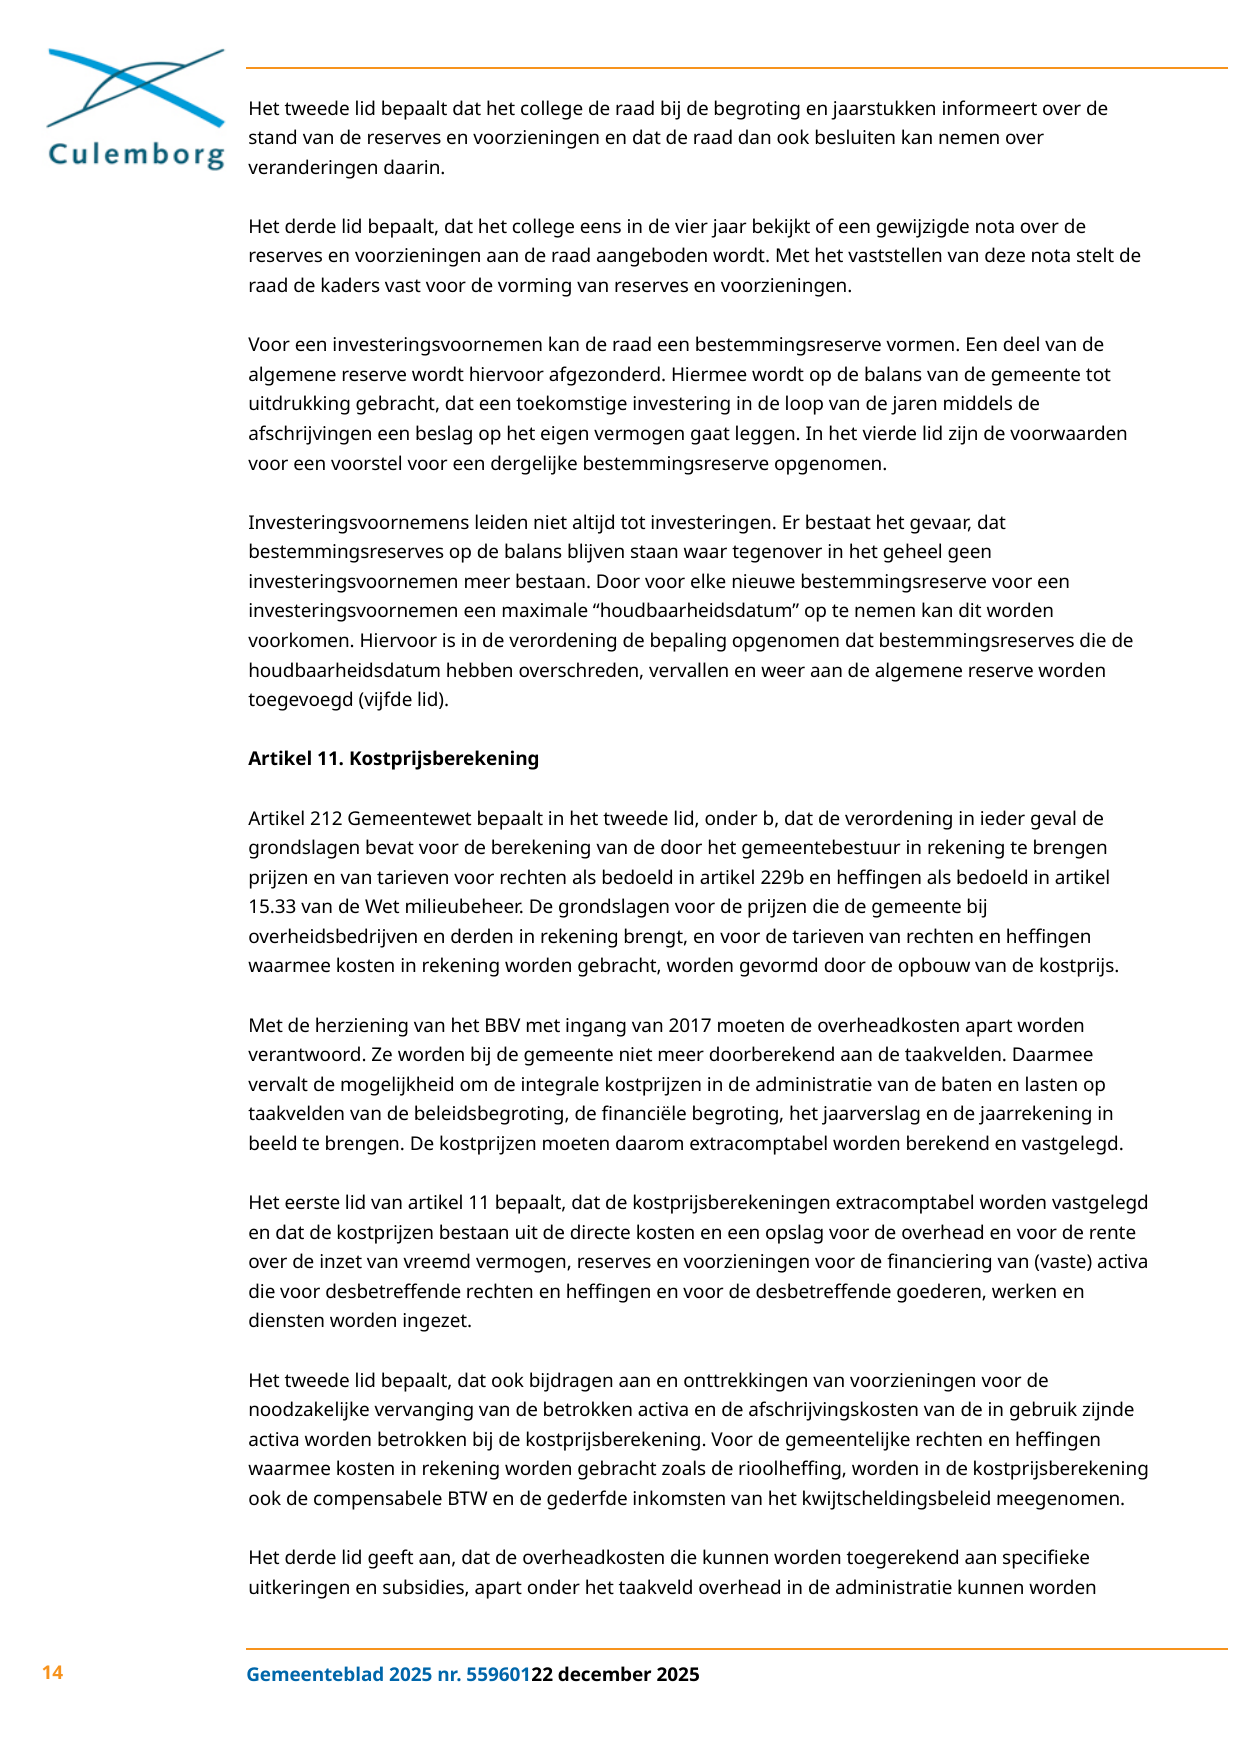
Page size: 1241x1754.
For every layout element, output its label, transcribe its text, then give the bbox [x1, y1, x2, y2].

picture [41, 47, 231, 172]
text Artikel 11. Kostprijsberekening [248, 746, 1152, 771]
text Het tweede lid bepaalt dat het college de raad bij de begroting en jaarstukken informeert over de stand van de reserves en voorzieningen en dat de raad dan ook besluiten kan nemen over veranderingen daarin. [248, 95, 1152, 180]
text Het derde lid bepaalt, dat het college eens in de vier jaar bekijkt of een gewijzigde nota over de reserves en voorzieningen aan de raad aangeboden wordt. Met het vaststellen van deze nota stelt de raad de kaders vast voor de vorming van reserves en voorzieningen. [248, 213, 1152, 298]
text Artikel 212 Gemeentewet bepaalt in het tweede lid, onder b, dat de verordening in ieder geval de grondslagen bevat voor de berekening van de door het gemeentebestuur in rekening te brengen prijzen en van tarieven voor rechten als bedoeld in artikel 229b en heffingen als bedoeld in artikel 15.33 van de Wet milieubeheer. De grondslagen voor de prijzen die de gemeente bij overheidsbedrijven en derden in rekening brengt, en voor de tarieven van rechten en heffingen waarmee kosten in rekening worden gebracht, worden gevormd door de opbouw van de kostprijs. [248, 805, 1152, 978]
text Investeringsvoornemens leiden niet altijd tot investeringen. Er bestaat het gevaar, dat bestemmingsreserves op de balans blijven staan waar tegenover in het geheel geen investeringsvoornemen meer bestaan. Door voor elke nieuwe bestemmingsreserve voor een investeringsvoornemen een maximale “houdbaarheidsdatum” op te nemen kan dit worden voorkomen. Hiervoor is in de verordening de bepaling opgenomen dat bestemmingsreserves die de houdbaarheidsdatum hebben overschreden, vervallen en weer aan de algemene reserve worden toegevoegd (vijfde lid). [248, 509, 1152, 712]
text Het eerste lid van artikel 11 bepaalt, dat de kostprijsberekeningen extracomptabel worden vastgelegd en dat de kostprijzen bestaan uit de directe kosten en een opslag voor de overhead en voor de rente over de inzet van vreemd vermogen, reserves en voorzieningen voor de financiering van (vaste) activa die voor desbetreffende rechten en heffingen en voor de desbetreffende goederen, werken en diensten worden ingezet. [248, 1189, 1152, 1333]
text Het tweede lid bepaalt, dat ook bijdragen aan en onttrekkingen van voorzieningen voor de noodzakelijke vervanging van de betrokken activa en de afschrijvingskosten van de in gebruik zijnde activa worden betrokken bij de kostprijsberekening. Voor de gemeentelijke rechten en heffingen waarmee kosten in rekening worden gebracht zoals de rioolheffing, worden in de kostprijsberekening ook de compensabele BTW en de gederfde inkomsten van het kwijtscheldingsbeleid meegenomen. [248, 1367, 1152, 1511]
text Het derde lid geeft aan, dat de overheadkosten die kunnen worden toegerekend aan specifieke uitkeringen en subsidies, apart onder het taakveld overhead in de administratie kunnen worden [248, 1544, 1152, 1600]
text Met de herziening van het BBV met ingang van 2017 moeten de overheadkosten apart worden verantwoord. Ze worden bij de gemeente niet meer doorberekend aan de taakvelden. Daarmee vervalt de mogelijkheid om de integrale kostprijzen in de administratie van de baten en lasten op taakvelden van de beleidsbegroting, de financiële begroting, het jaarverslag en de jaarrekening in beeld te brengen. De kostprijzen moeten daarom extracomptabel worden berekend en vastgelegd. [248, 1012, 1152, 1156]
text Voor een investeringsvoornemen kan de raad een bestemmingsreserve vormen. Een deel van de algemene reserve wordt hiervoor afgezonderd. Hiermee wordt op de balans van de gemeente tot uitdrukking gebracht, dat een toekomstige investering in de loop van de jaren middels de afschrijvingen een beslag op het eigen vermogen gaat leggen. In het vierde lid zijn de voorwaarden voor een voorstel voor een dergelijke bestemmingsreserve opgenomen. [248, 331, 1152, 476]
